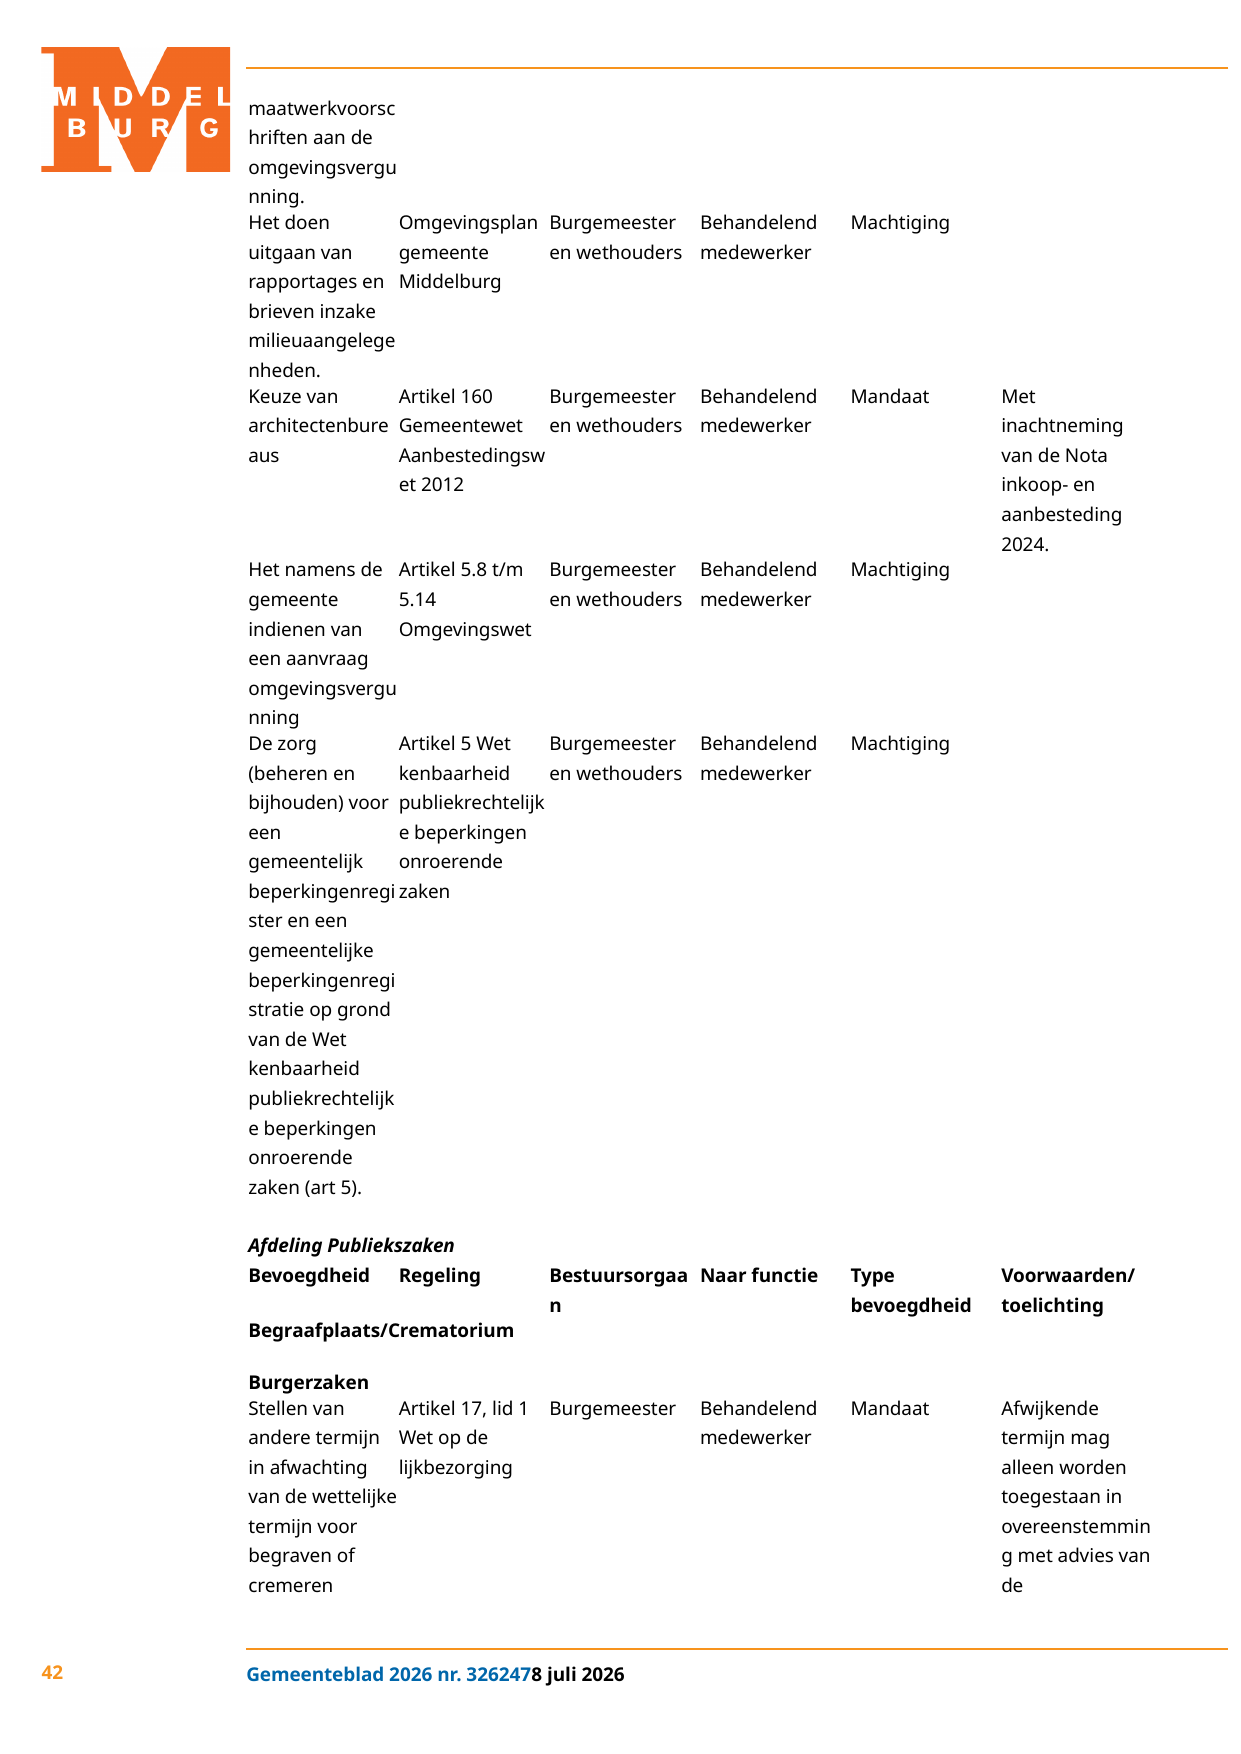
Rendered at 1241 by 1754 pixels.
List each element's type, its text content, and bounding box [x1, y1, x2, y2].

table_cell Behandelend medewerker [700, 1395, 850, 1598]
table_cell Het doen uitgaan van rapportages en brieven inzake milieuaangelegenheden. [248, 209, 398, 383]
table_cell Burgemeester [549, 1395, 700, 1598]
table_cell Mandaat [850, 1395, 1001, 1598]
table_cell Behandelend medewerker [700, 383, 850, 557]
table_cell Burgemeester en wethouders [549, 730, 700, 1200]
table_header Bestuursorgaan [549, 1262, 700, 1317]
table_header Naar functie [700, 1262, 850, 1317]
table_cell [549, 95, 700, 209]
table_cell Stellen van andere termijn in afwachting van de wettelijke termijn voor begraven of cremeren [248, 1395, 398, 1598]
table_cell [1001, 730, 1152, 1200]
table_cell [1001, 209, 1152, 383]
table_cell [850, 1343, 1001, 1369]
table_cell Met inachtneming van de Nota inkoop- en aanbesteding 2024. [1001, 383, 1152, 557]
table_cell Behandelend medewerker [700, 730, 850, 1200]
table_cell [850, 95, 1001, 209]
table_cell Artikel 5.8 t/m 5.14 Omgevingswet [399, 557, 549, 730]
table_cell Mandaat [850, 383, 1001, 557]
table_cell De zorg (beheren en bijhouden) voor een gemeentelijk beperkingenregister en een gemeentelijke beperkingenregistratie op grond van de Wet kenbaarheid publiekrechtelijke beperkingen onroerende zaken (art 5). [248, 730, 398, 1200]
table_cell Het namens de gemeente indienen van een aanvraag omgevingsvergunning [248, 557, 398, 730]
table_cell Begraafplaats/Crematorium [248, 1318, 1152, 1343]
table_header Type bevoegdheid [850, 1262, 1001, 1317]
picture [41, 47, 231, 172]
table_cell Machtiging [850, 557, 1001, 730]
table_cell [1001, 557, 1152, 730]
table_cell [1001, 95, 1152, 209]
table_cell [700, 1343, 850, 1369]
table_cell Behandelend medewerker [700, 557, 850, 730]
table_cell Burgemeester en wethouders [549, 557, 700, 730]
table_cell [700, 95, 850, 209]
table_header Voorwaarden/toelichting [1001, 1262, 1152, 1317]
table_header Bevoegdheid [248, 1262, 398, 1317]
table_cell Artikel 17, lid 1 Wet op de lijkbezorging [399, 1395, 549, 1598]
table_header Regeling [399, 1262, 549, 1317]
table_cell [248, 1343, 398, 1369]
table_cell maatwerkvoorschriften aan de omgevingsvergunning. [248, 95, 398, 209]
table_cell Behandelend medewerker [700, 209, 850, 383]
text Afdeling Publiekszaken [248, 1232, 1152, 1258]
table_cell Burgemeester en wethouders [549, 383, 700, 557]
table_cell Afwijkende termijn mag alleen worden toegestaan in overeenstemming met advies van de [1001, 1395, 1152, 1598]
table_cell Machtiging [850, 730, 1001, 1200]
table_cell [399, 95, 549, 209]
table_cell Keuze van architectenbureaus [248, 383, 398, 557]
table_cell Artikel 5 Wet kenbaarheid publiekrechtelijke beperkingen onroerende zaken [399, 730, 549, 1200]
table_cell [549, 1343, 700, 1369]
table_cell Artikel 160 Gemeentewet Aanbestedingswet 2012 [399, 383, 549, 557]
table_cell Burgemeester en wethouders [549, 209, 700, 383]
table_cell Burgerzaken [248, 1369, 1152, 1395]
table_cell [1001, 1343, 1152, 1369]
table_cell Machtiging [850, 209, 1001, 383]
table_cell [399, 1343, 549, 1369]
table_cell Omgevingsplan gemeente Middelburg [399, 209, 549, 383]
